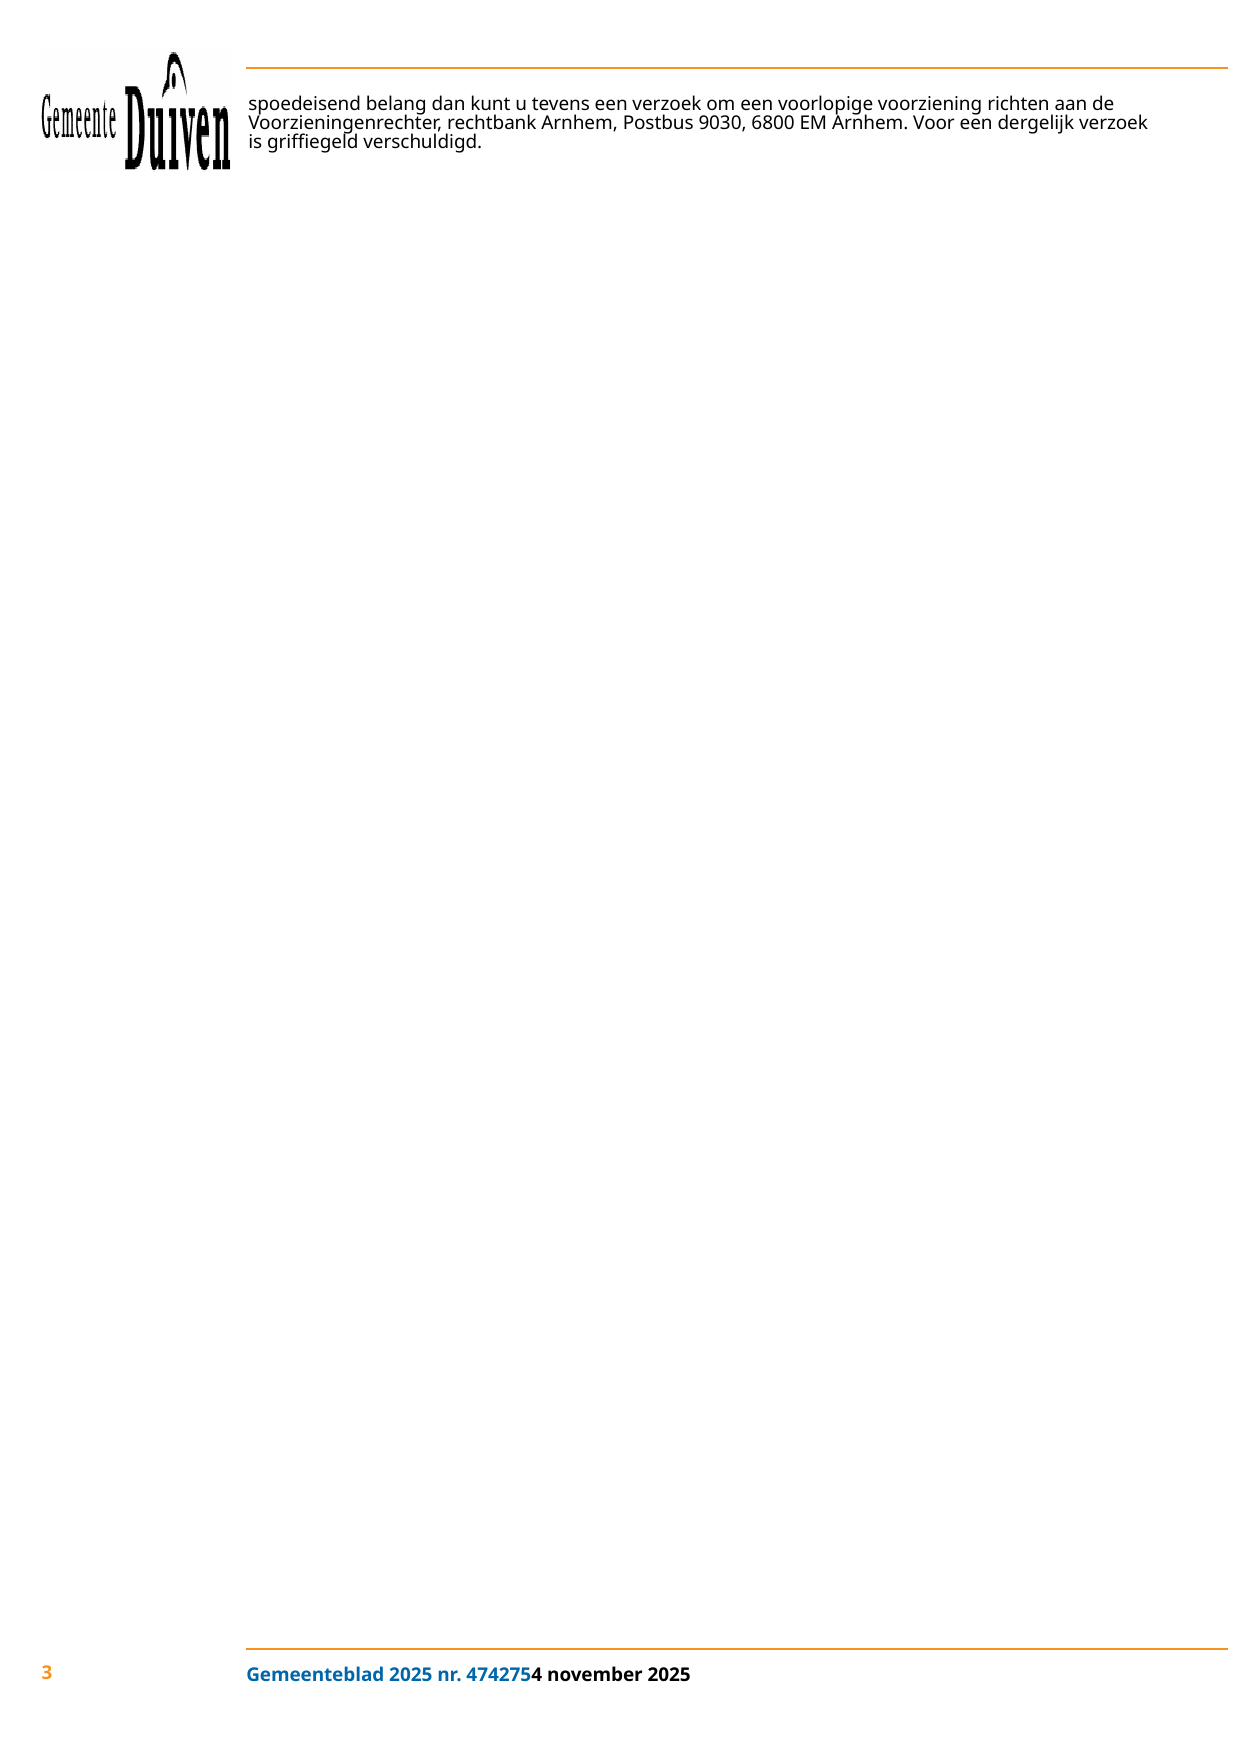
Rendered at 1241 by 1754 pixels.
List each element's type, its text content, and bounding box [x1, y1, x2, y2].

text spoedeisend belang dan kunt u tevens een verzoek om een voorlopige voorziening richten aan de Voorzieningenrechter, rechtbank Arnhem, Postbus 9030, 6800 EM Arnhem. Voor een dergelijk verzoek is griffiegeld verschuldigd. [248, 95, 1152, 153]
picture [41, 47, 231, 172]
